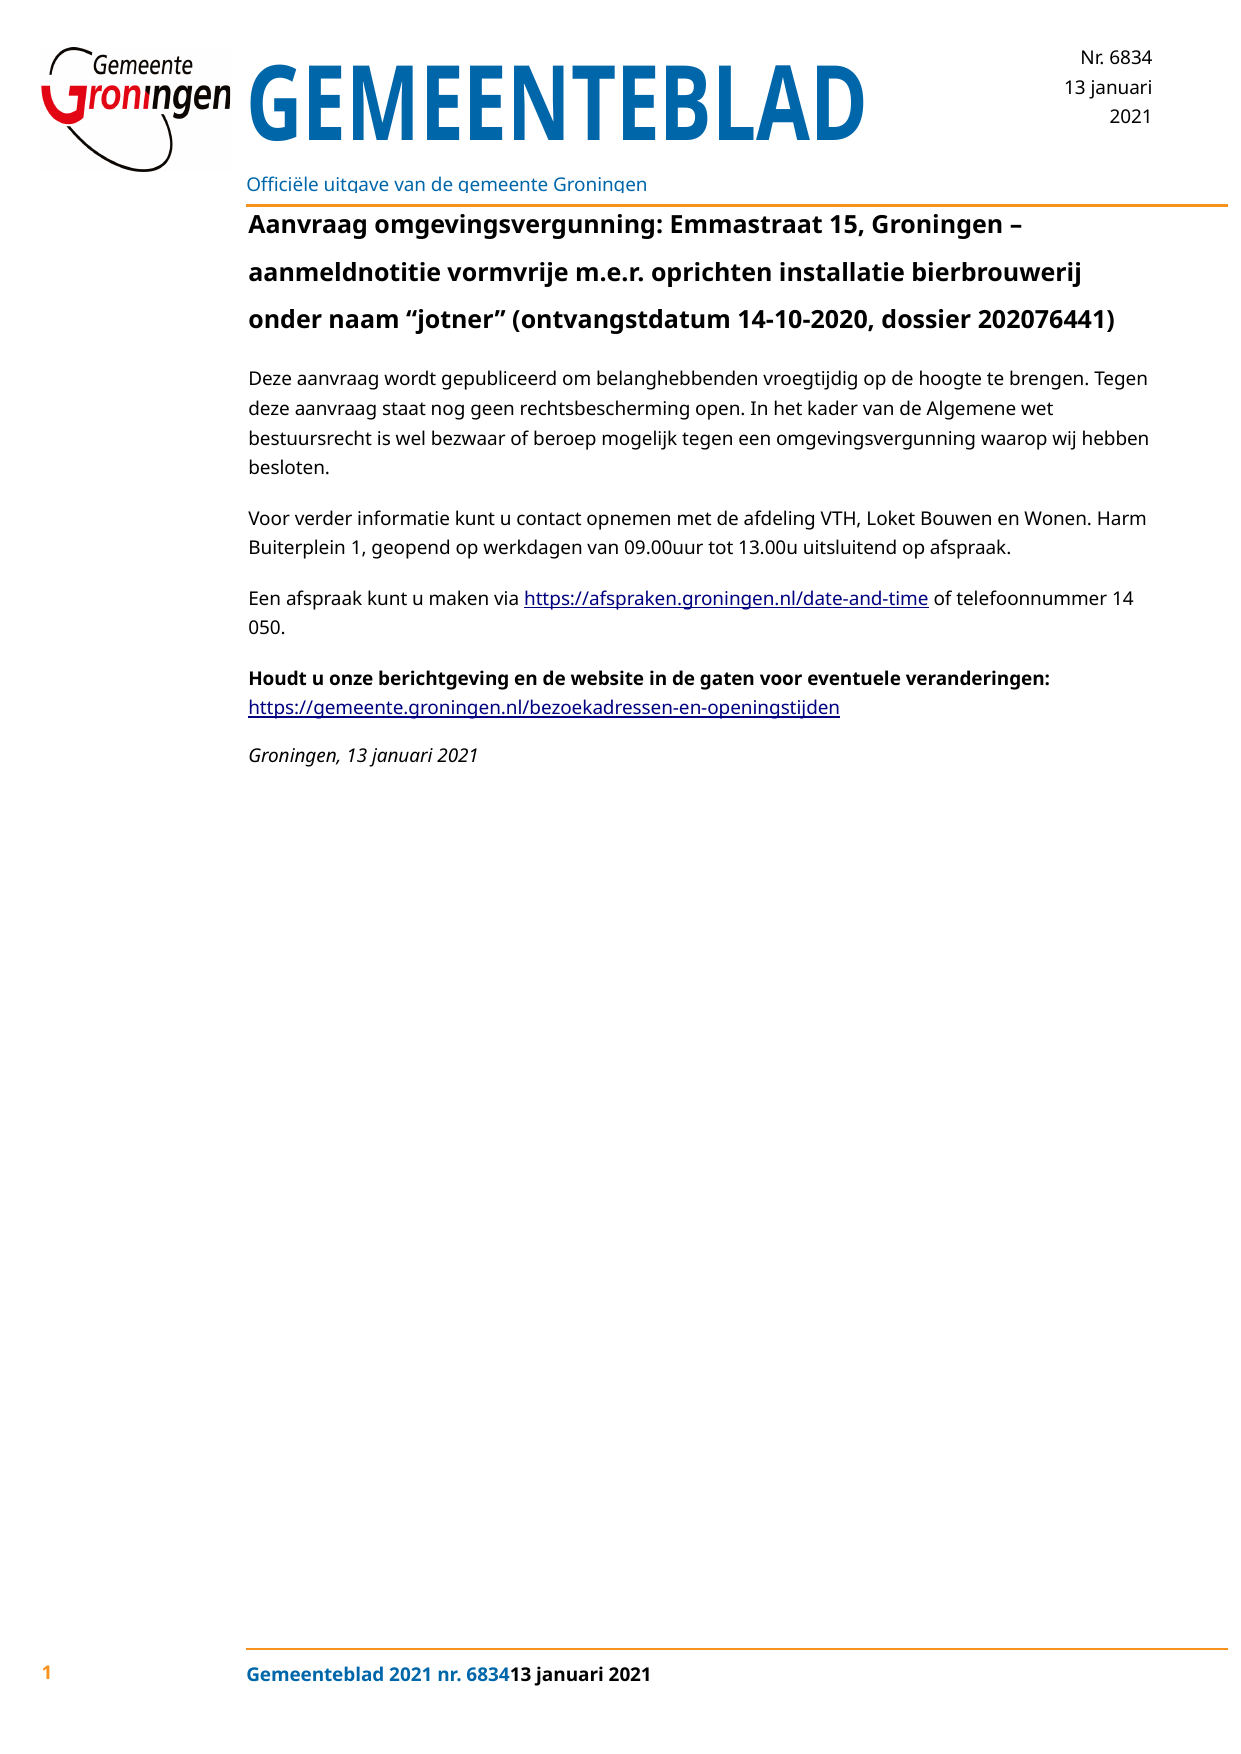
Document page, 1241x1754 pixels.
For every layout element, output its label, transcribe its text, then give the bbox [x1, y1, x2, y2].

picture [41, 47, 231, 172]
text Houdt u onze berichtgeving en de website in de gaten voor eventuele veranderingen: https://gemeente.groningen.nl/bezoekadressen-en-openingstijden [248, 665, 1152, 720]
text Een afspraak kunt u maken via https://afspraken.groningen.nl/date-and-time of telefoonnummer 14 050. [248, 585, 1152, 640]
text Deze aanvraag wordt gepubliceerd om belanghebbenden vroegtijdig op de hoogte te brengen. Tegen deze aanvraag staat nog geen rechtsbescherming open. In het kader van de Algemene wet bestuursrecht is wel bezwaar of beroep mogelijk tegen een omgevingsvergunning waarop wij hebben besloten. [248, 366, 1152, 480]
text Aanvraag omgevingsvergunning: Emmastraat 15, Groningen – aanmeldnotitie vormvrije m.e.r. oprichten installatie bierbrouwerij onder naam “jotner” (ontvangstdatum 14-10-2020, dossier 202076441) [248, 207, 1152, 336]
text Groningen, 13 januari 2021 [248, 742, 1152, 768]
text Voor verder informatie kunt u contact opnemen met de afdeling VTH, Loket Bouwen en Wonen. Harm Buiterplein 1, geopend op werkdagen van 09.00uur tot 13.00u uitsluitend op afspraak. [248, 505, 1152, 560]
